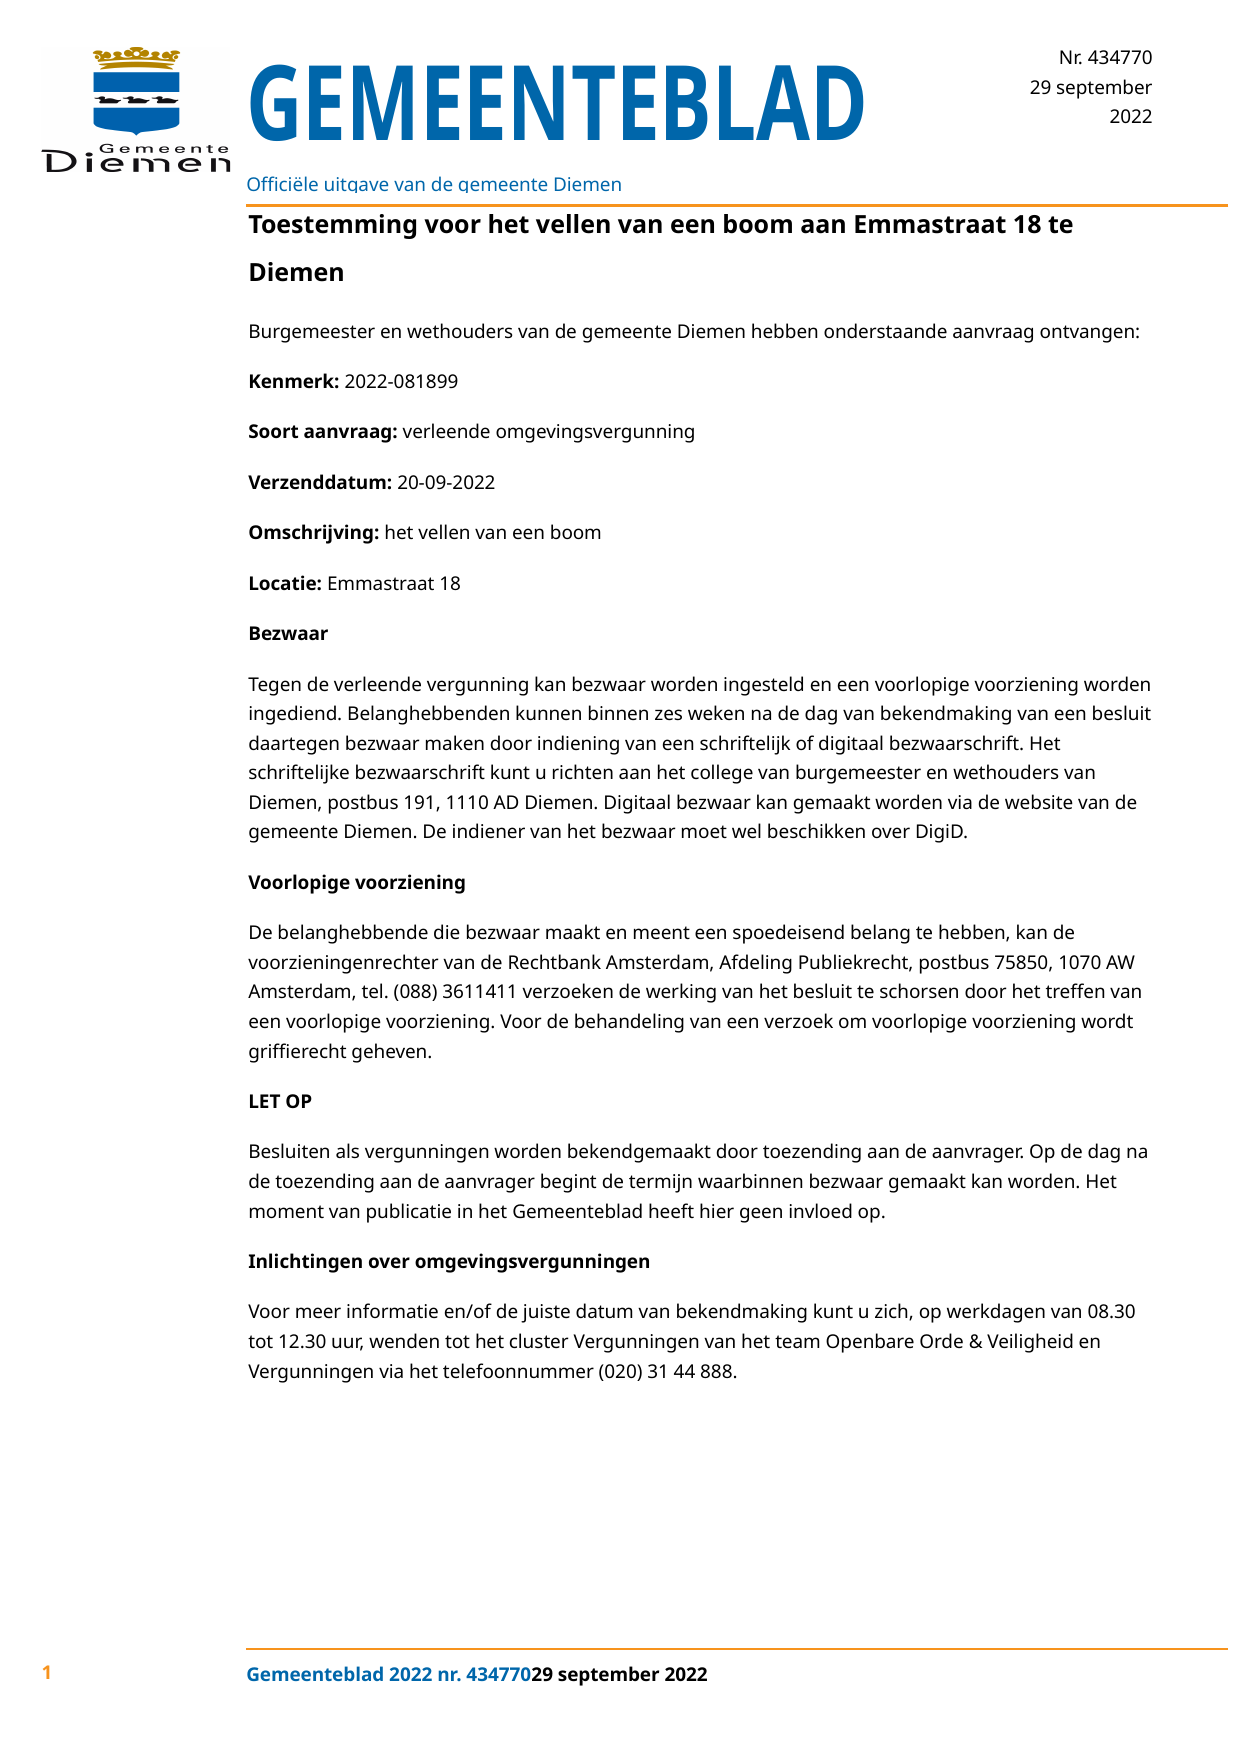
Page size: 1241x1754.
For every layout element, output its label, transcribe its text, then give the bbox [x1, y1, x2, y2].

text Kenmerk: 2022-081899 [248, 368, 1152, 394]
text Voorlopige voorziening [248, 869, 1152, 895]
text Toestemming voor het vellen van een boom aan Emmastraat 18 te Diemen [248, 207, 1152, 288]
text Omschrijving: het vellen van een boom [248, 519, 1152, 545]
text Verzenddatum: 20-09-2022 [248, 469, 1152, 495]
text Bezwaar [248, 620, 1152, 646]
text Besluiten als vergunningen worden bekendgemaakt door toezending aan de aanvrager. Op de dag na de toezending aan de aanvrager begint de termijn waarbinnen bezwaar gemaakt kan worden. Het moment van publicatie in het Gemeenteblad heeft hier geen invloed op. [248, 1139, 1152, 1224]
text Inlichtingen over omgevingsvergunningen [248, 1248, 1152, 1274]
text Tegen de verleende vergunning kan bezwaar worden ingesteld en een voorlopige voorziening worden ingediend. Belanghebbenden kunnen binnen zes weken na de dag van bekendmaking van een besluit daartegen bezwaar maken door indiening van een schriftelijk of digitaal bezwaarschrift. Het schriftelijke bezwaarschrift kunt u richten aan het college van burgemeester en wethouders van Diemen, postbus 191, 1110 AD Diemen. Digitaal bezwaar kan gemaakt worden via de website van de gemeente Diemen. De indiener van het bezwaar moet wel beschikken over DigiD. [248, 671, 1152, 844]
text Burgemeester en wethouders van de gemeente Diemen hebben onderstaande aanvraag ontvangen: [248, 318, 1152, 344]
text Soort aanvraag: verleende omgevingsvergunning [248, 419, 1152, 444]
text De belanghebbende die bezwaar maakt en meent een spoedeisend belang te hebben, kan de voorzieningenrechter van de Rechtbank Amsterdam, Afdeling Publiekrecht, postbus 75850, 1070 AW Amsterdam, tel. (088) 3611411 verzoeken de werking van het besluit te schorsen door het treffen van een voorlopige voorziening. Voor de behandeling van een verzoek om voorlopige voorziening wordt griffierecht geheven. [248, 919, 1152, 1064]
text Locatie: Emmastraat 18 [248, 570, 1152, 596]
picture [41, 47, 231, 172]
text LET OP [248, 1088, 1152, 1114]
text Voor meer informatie en/of de juiste datum van bekendmaking kunt u zich, op werkdagen van 08.30 tot 12.30 uur, wenden tot het cluster Vergunningen van het team Openbare Orde & Veiligheid en Vergunningen via het telefoonnummer (020) 31 44 888. [248, 1299, 1152, 1384]
